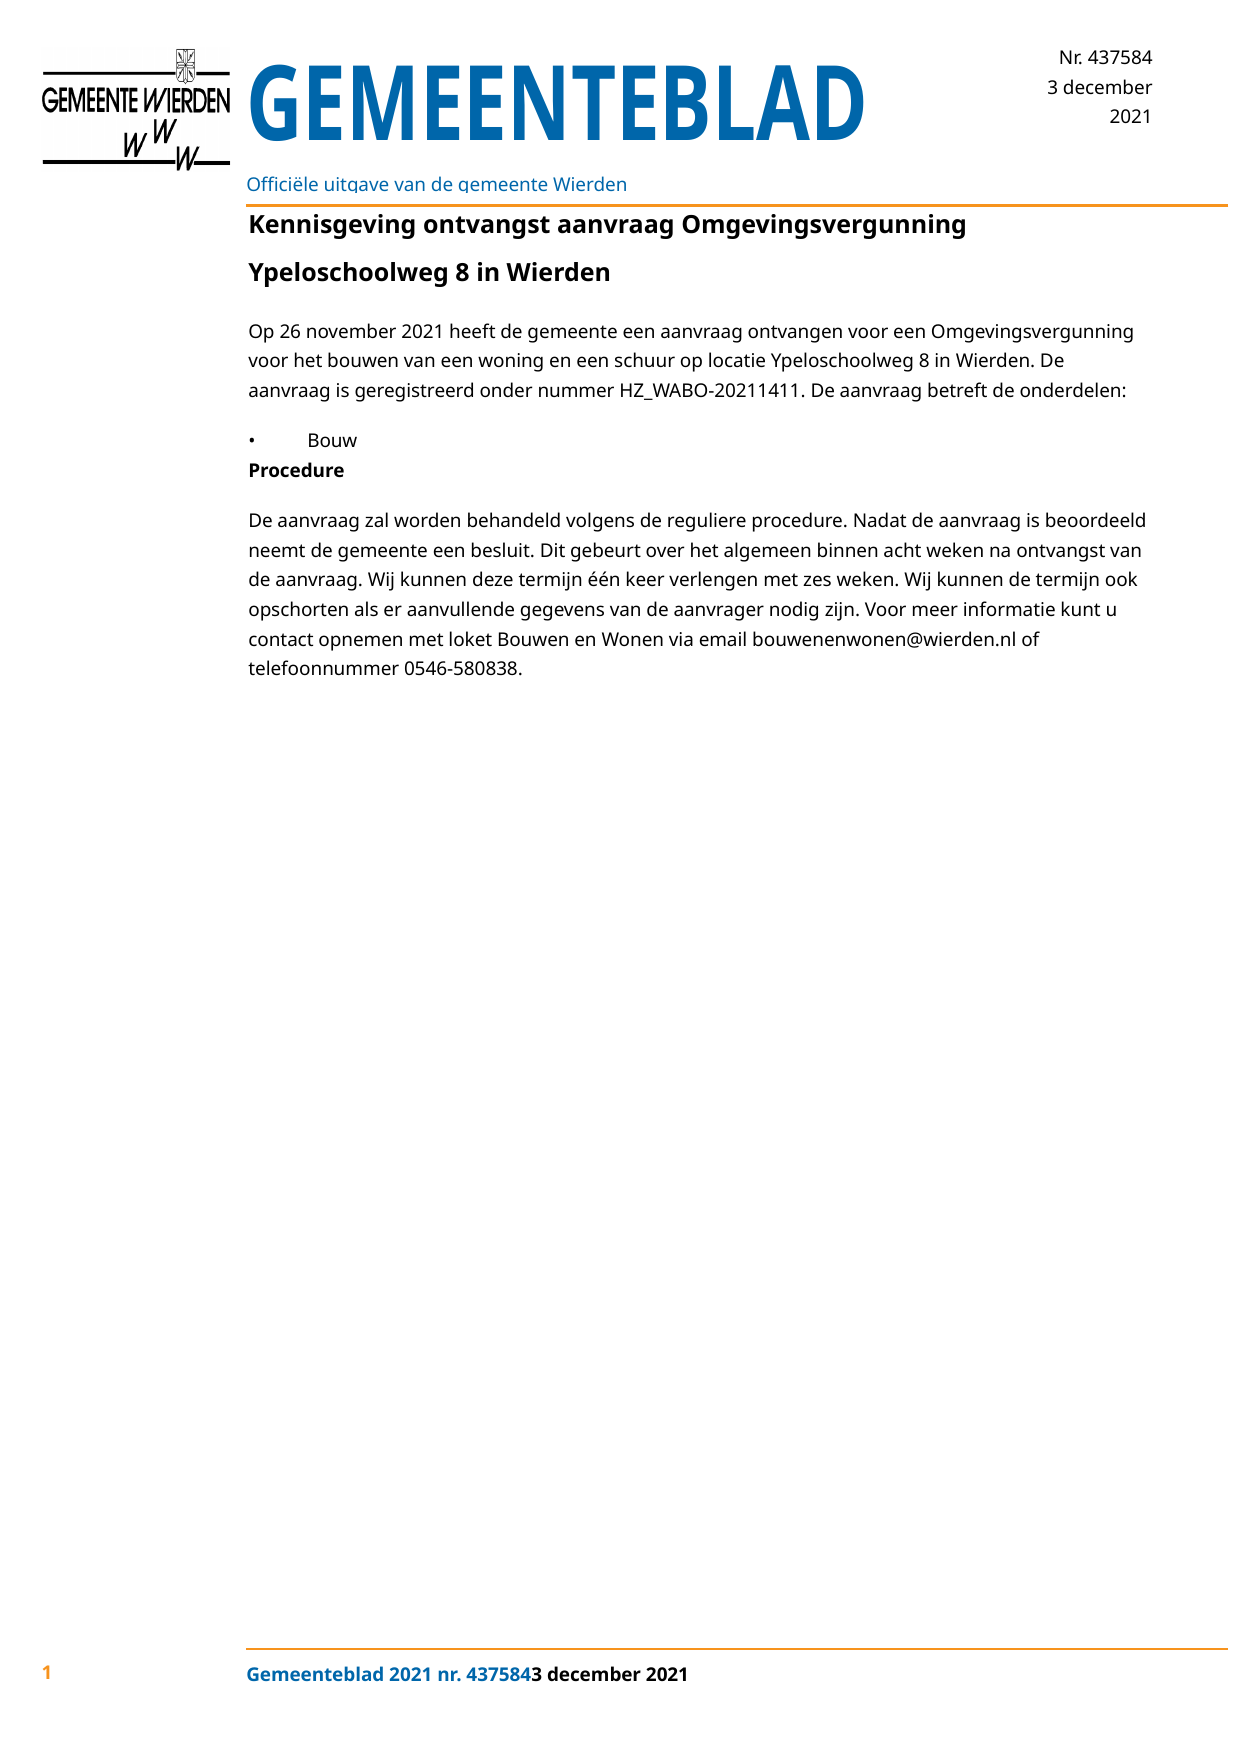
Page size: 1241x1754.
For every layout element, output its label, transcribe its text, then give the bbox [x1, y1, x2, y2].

text Kennisgeving ontvangst aanvraag Omgevingsvergunning Ypeloschoolweg 8 in Wierden [248, 207, 1152, 288]
list Bouw [248, 427, 1152, 453]
picture [41, 47, 231, 172]
text Procedure [248, 457, 1152, 483]
text Op 26 november 2021 heeft de gemeente een aanvraag ontvangen voor een Omgevingsvergunning voor het bouwen van een woning en een schuur op locatie Ypeloschoolweg 8 in Wierden. De aanvraag is geregistreerd onder nummer HZ_WABO-20211411. De aanvraag betreft de onderdelen: [248, 318, 1152, 403]
text De aanvraag zal worden behandeld volgens de reguliere procedure. Nadat de aanvraag is beoordeeld neemt de gemeente een besluit. Dit gebeurt over het algemeen binnen acht weken na ontvangst van de aanvraag. Wij kunnen deze termijn één keer verlengen met zes weken. Wij kunnen de termijn ook opschorten als er aanvullende gegevens van de aanvrager nodig zijn. Voor meer informatie kunt u contact opnemen met loket Bouwen en Wonen via email bouwenenwonen@wierden.nl of telefoonnummer 0546-580838. [248, 507, 1152, 681]
